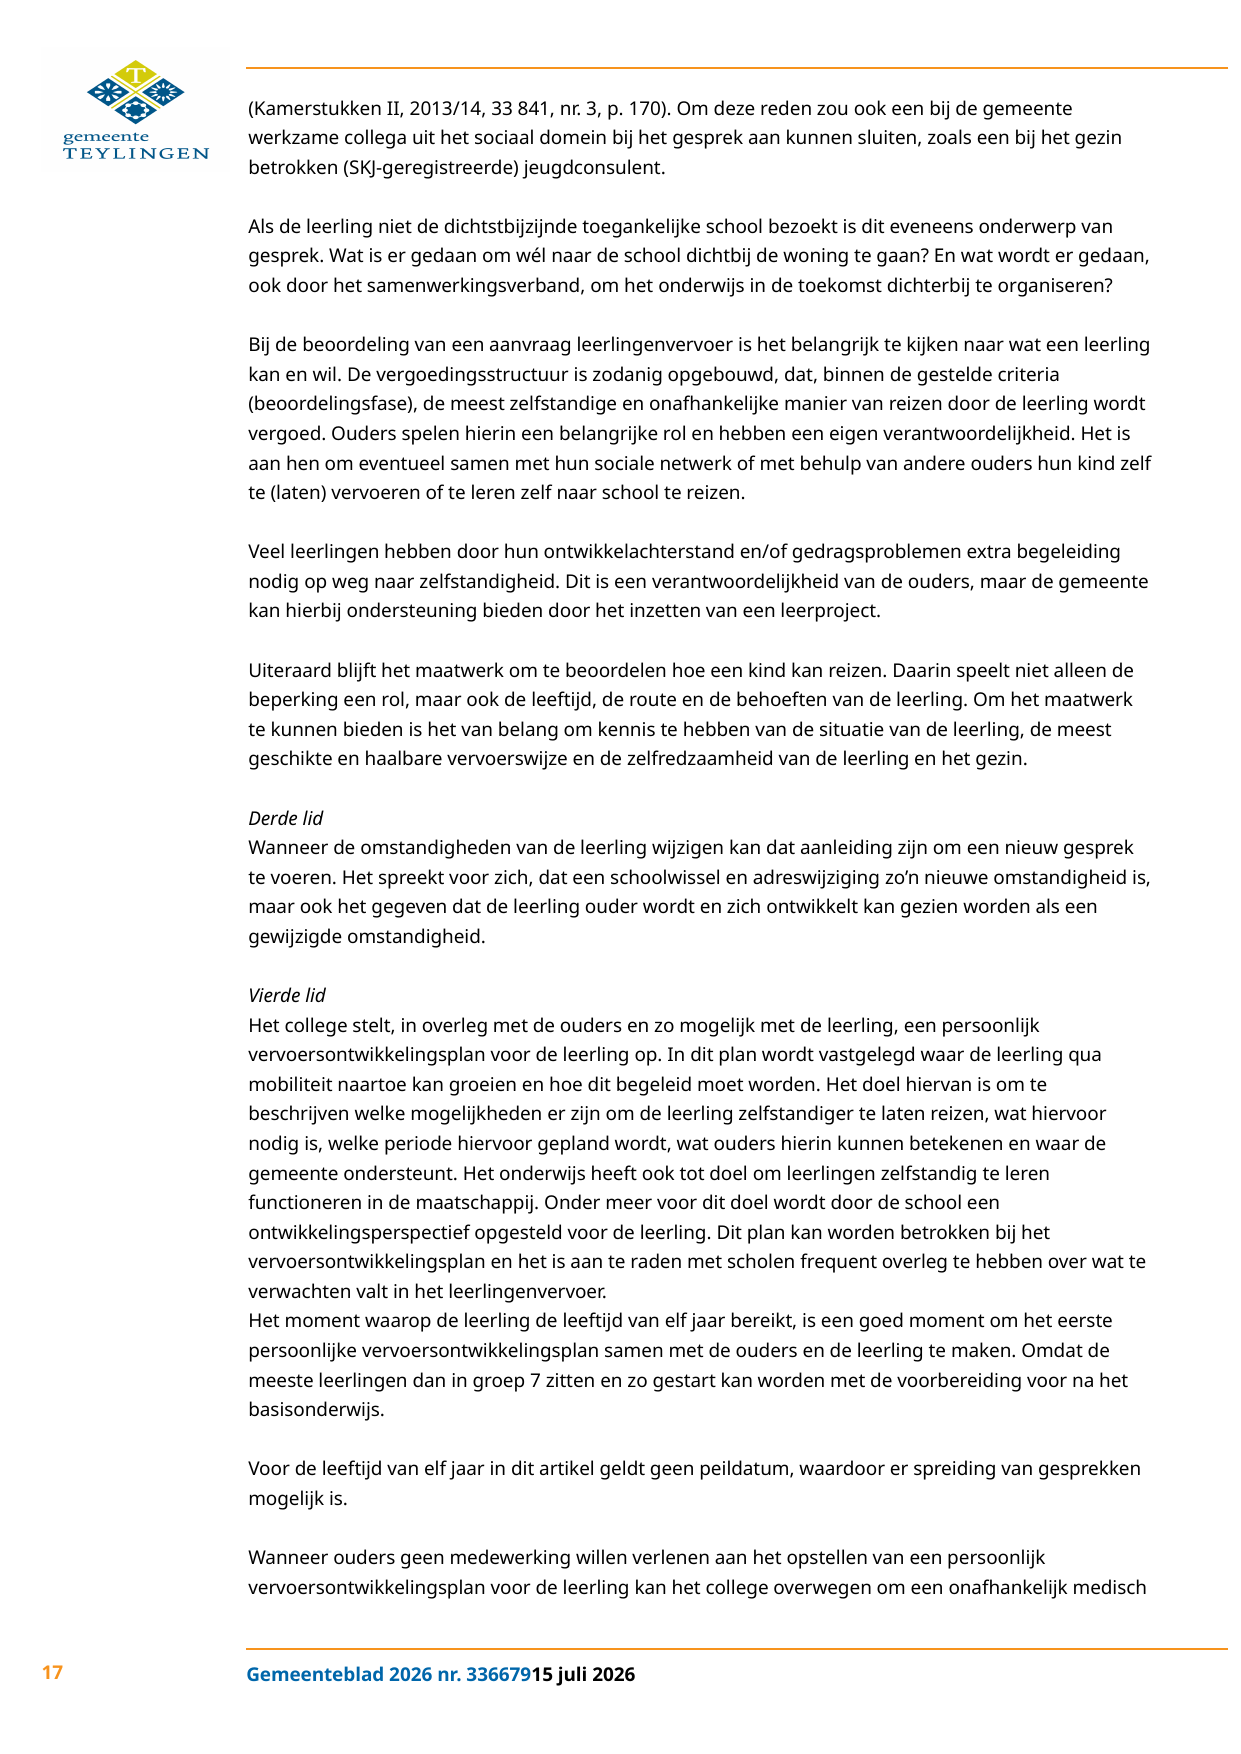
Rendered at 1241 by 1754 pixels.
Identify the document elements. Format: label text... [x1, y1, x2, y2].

text Bij de beoordeling van een aanvraag leerlingenvervoer is het belangrijk te kijken naar wat een leerling kan en wil. De vergoedingsstructuur is zodanig opgebouwd, dat, binnen de gestelde criteria (beoordelingsfase), de meest zelfstandige en onafhankelijke manier van reizen door de leerling wordt vergoed. Ouders spelen hierin een belangrijke rol en hebben een eigen verantwoordelijkheid. Het is aan hen om eventueel samen met hun sociale netwerk of met behulp van andere ouders hun kind zelf te (laten) vervoeren of te leren zelf naar school te reizen. [248, 331, 1152, 505]
text Uiteraard blijft het maatwerk om te beoordelen hoe een kind kan reizen. Daarin speelt niet alleen de beperking een rol, maar ook de leeftijd, de route en de behoeften van de leerling. Om het maatwerk te kunnen bieden is het van belang om kennis te hebben van de situatie van de leerling, de meest geschikte en haalbare vervoerswijze en de zelfredzaamheid van de leerling en het gezin. [248, 657, 1152, 771]
text Voor de leeftijd van elf jaar in dit artikel geldt geen peildatum, waardoor er spreiding van gesprekken mogelijk is. [248, 1456, 1152, 1511]
text Vierde lid [248, 982, 1152, 1008]
text Het moment waarop de leerling de leeftijd van elf jaar bereikt, is een goed moment om het eerste persoonlijke vervoersontwikkelingsplan samen met de ouders en de leerling te maken. Omdat de meeste leerlingen dan in groep 7 zitten en zo gestart kan worden met de voorbereiding voor na het basisonderwijs. [248, 1308, 1152, 1422]
text (Kamerstukken II, 2013/14, 33 841, nr. 3, p. 170). Om deze reden zou ook een bij de gemeente werkzame collega uit het sociaal domein bij het gesprek aan kunnen sluiten, zoals een bij het gezin betrokken (SKJ-geregistreerde) jeugdconsulent. [248, 95, 1152, 180]
text Het college stelt, in overleg met de ouders en zo mogelijk met de leerling, een persoonlijk vervoersontwikkelingsplan voor de leerling op. In dit plan wordt vastgelegd waar de leerling qua mobiliteit naartoe kan groeien en hoe dit begeleid moet worden. Het doel hiervan is om te beschrijven welke mogelijkheden er zijn om de leerling zelfstandiger te laten reizen, wat hiervoor nodig is, welke periode hiervoor gepland wordt, wat ouders hierin kunnen betekenen en waar de gemeente ondersteunt. Het onderwijs heeft ook tot doel om leerlingen zelfstandig te leren functioneren in de maatschappij. Onder meer voor dit doel wordt door de school een ontwikkelingsperspectief opgesteld voor de leerling. Dit plan kan worden betrokken bij het vervoersontwikkelingsplan en het is aan te raden met scholen frequent overleg te hebben over wat te verwachten valt in het leerlingenvervoer. [248, 1012, 1152, 1304]
text Als de leerling niet de dichtstbijzijnde toegankelijke school bezoekt is dit eveneens onderwerp van gesprek. Wat is er gedaan om wél naar de school dichtbij de woning te gaan? En wat wordt er gedaan, ook door het samenwerkingsverband, om het onderwijs in de toekomst dichterbij te organiseren? [248, 213, 1152, 298]
text Veel leerlingen hebben door hun ontwikkelachterstand en/of gedragsproblemen extra begeleiding nodig op weg naar zelfstandigheid. Dit is een verantwoordelijkheid van de ouders, maar de gemeente kan hierbij ondersteuning bieden door het inzetten van een leerproject. [248, 538, 1152, 623]
text Wanneer ouders geen medewerking willen verlenen aan het opstellen van een persoonlijk vervoersontwikkelingsplan voor de leerling kan het college overwegen om een onafhankelijk medisch [248, 1544, 1152, 1600]
picture [41, 47, 231, 172]
text Wanneer de omstandigheden van de leerling wijzigen kan dat aanleiding zijn om een nieuw gesprek te voeren. Het spreekt voor zich, dat een schoolwissel en adreswijziging zo’n nieuwe omstandigheid is, maar ook het gegeven dat de leerling ouder wordt en zich ontwikkelt kan gezien worden als een gewijzigde omstandigheid. [248, 834, 1152, 949]
text Derde lid [248, 805, 1152, 831]
